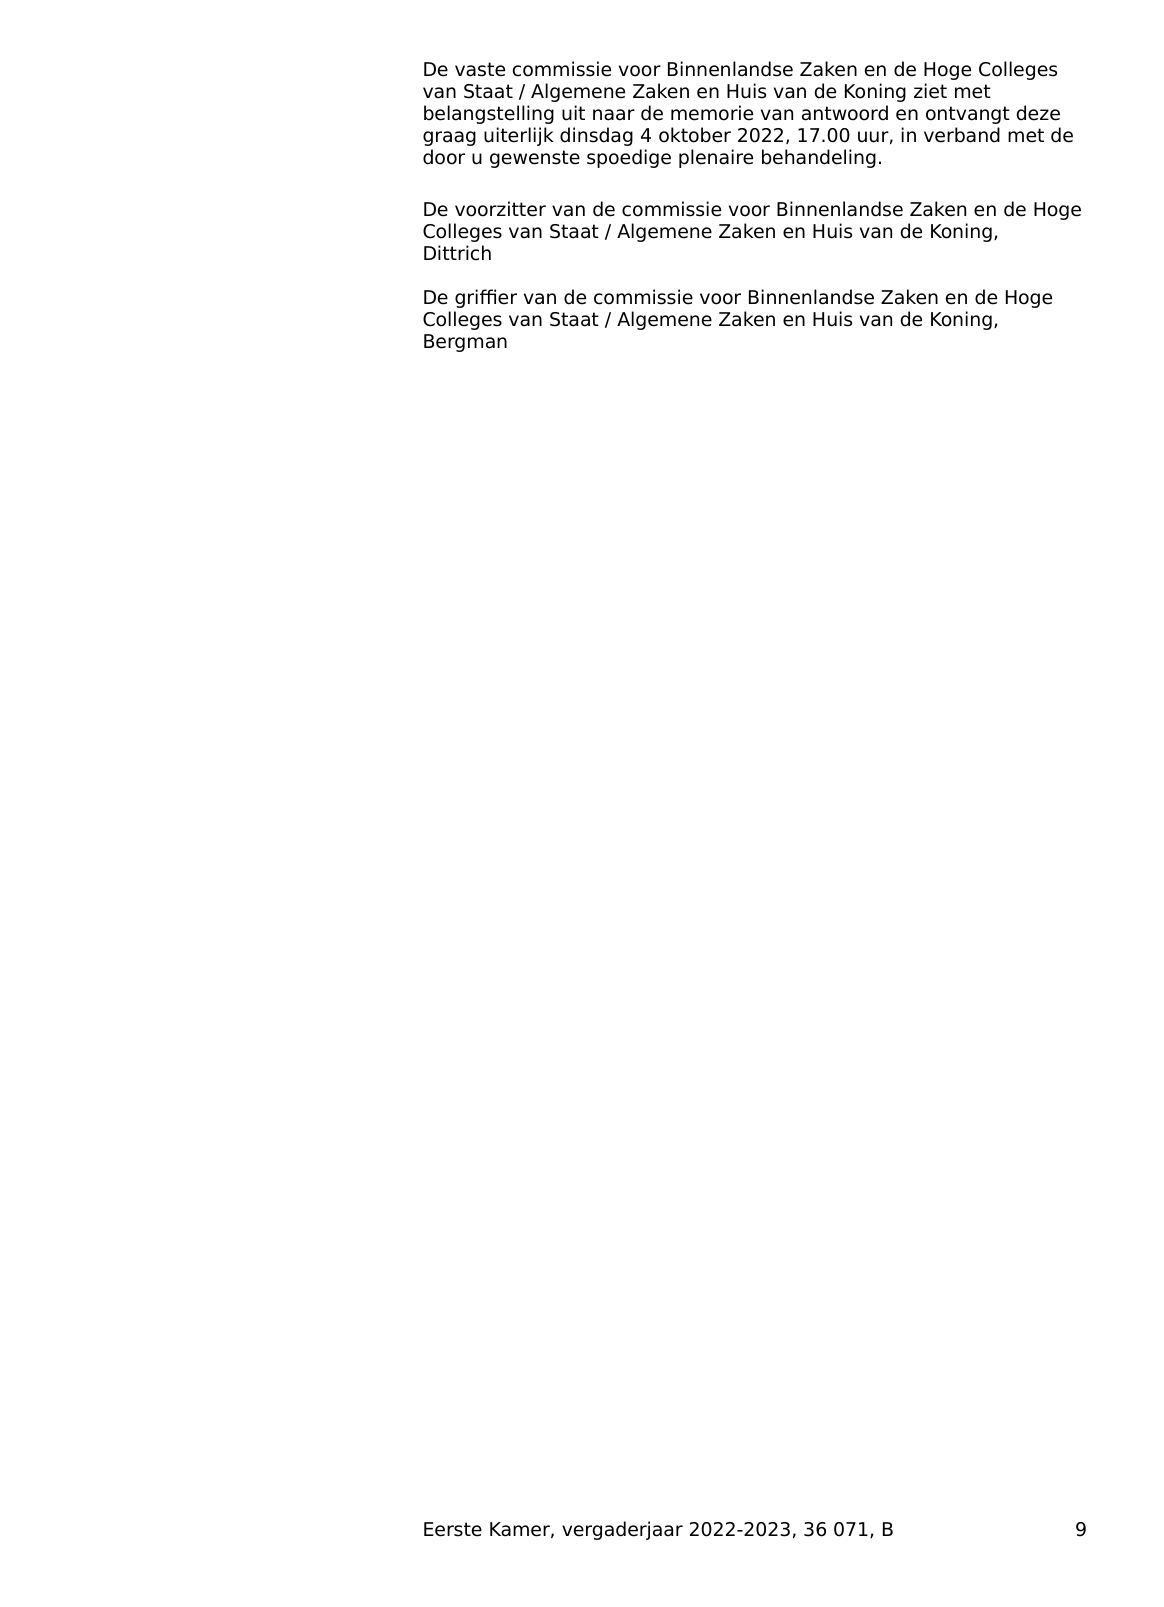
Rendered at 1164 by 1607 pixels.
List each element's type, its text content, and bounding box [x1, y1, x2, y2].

text De vaste commissie voor Binnenlandse Zaken en de Hoge Colleges van Staat / Algemene Zaken en Huis van de Koning ziet met belangstelling uit naar de memorie van antwoord en ontvangt deze graag uiterlijk dinsdag 4 oktober 2022, 17.00 uur, in verband met de door u gewenste spoedige plenaire behandeling. [422, 59, 1087, 169]
text De voorzitter van de commissie voor Binnenlandse Zaken en de Hoge Colleges van Staat / Algemene Zaken en Huis van de Koning, Dittrich [422, 199, 1087, 265]
text De griffier van de commissie voor Binnenlandse Zaken en de Hoge Colleges van Staat / Algemene Zaken en Huis van de Koning, Bergman [422, 287, 1087, 353]
